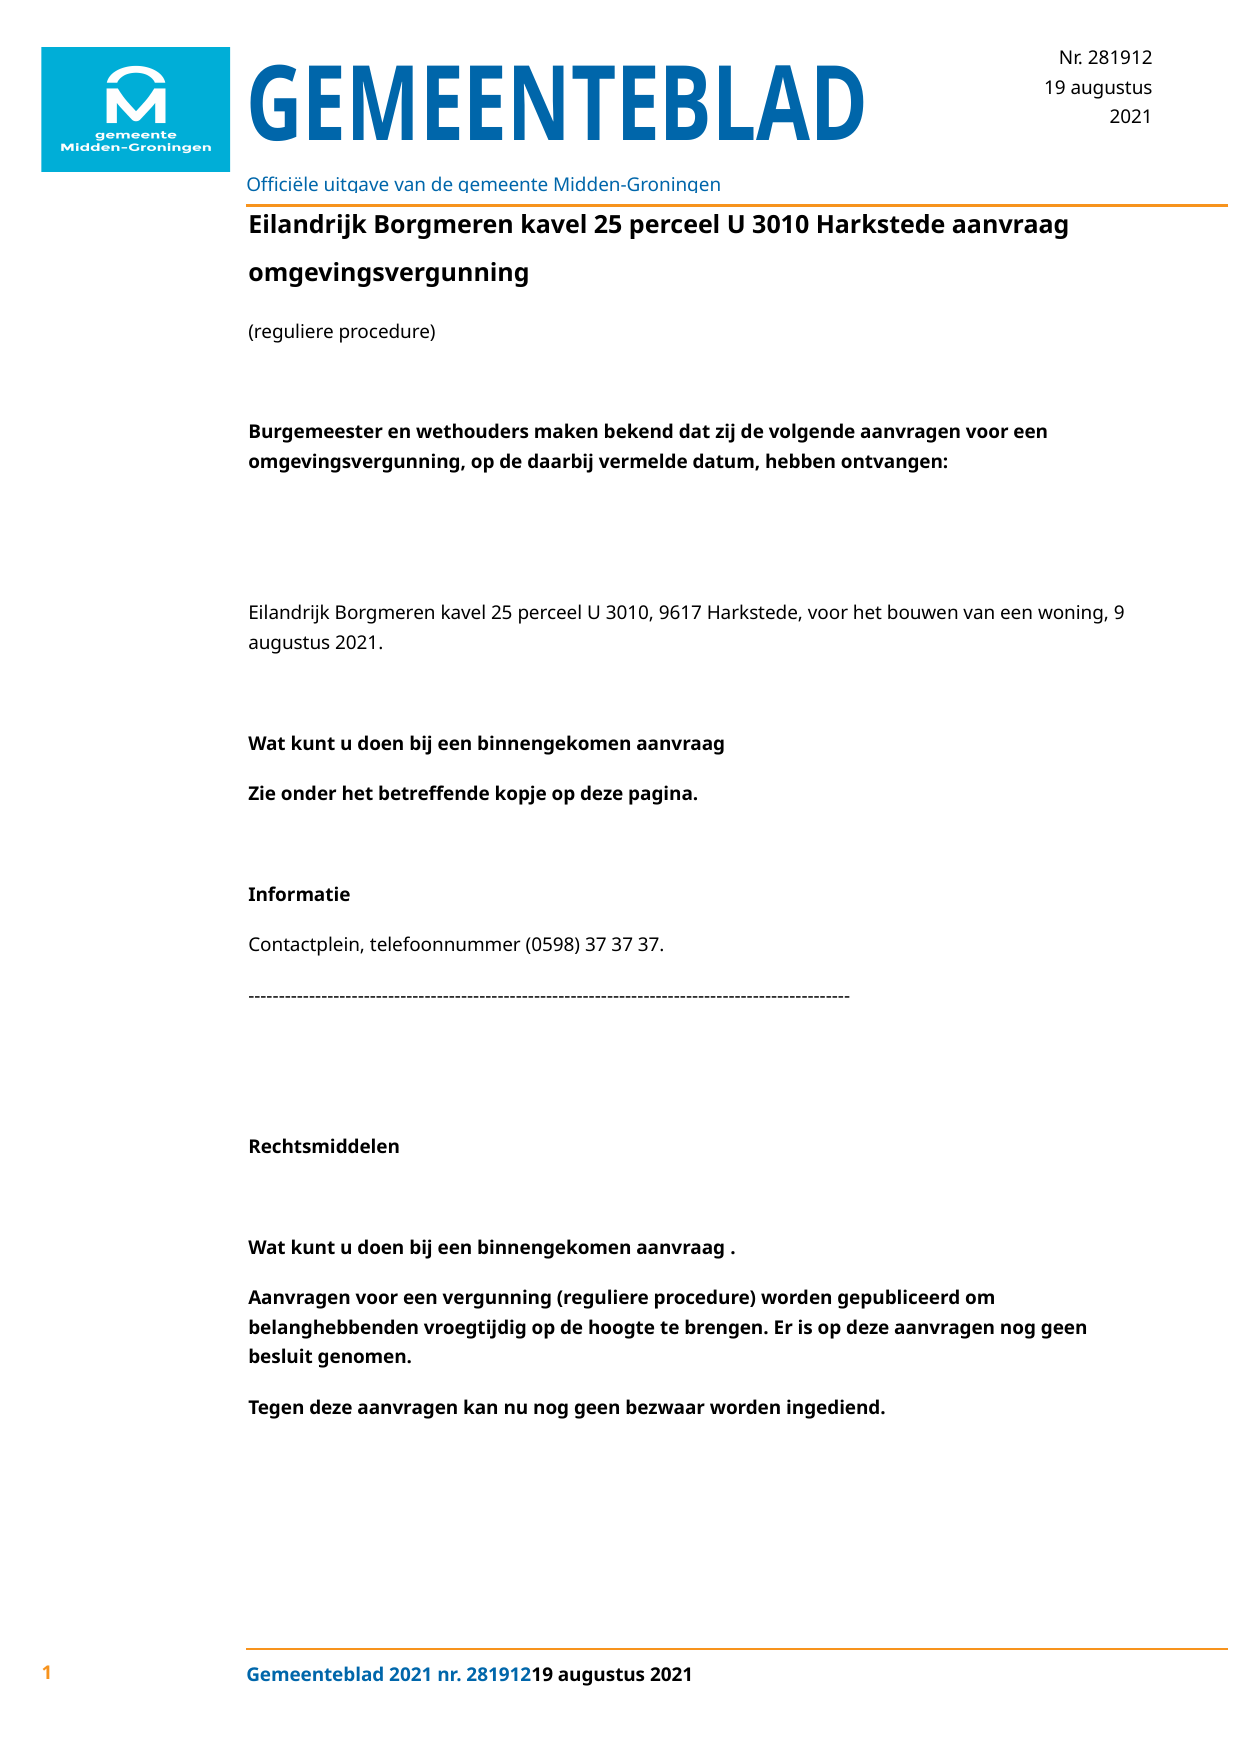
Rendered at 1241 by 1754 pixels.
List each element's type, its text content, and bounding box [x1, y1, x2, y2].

text (reguliere procedure) [248, 318, 1152, 344]
text Burgemeester en wethouders maken bekend dat zij de volgende aanvragen voor een omgevingsvergunning, op de daarbij vermelde datum, hebben ontvangen: [248, 419, 1152, 474]
text Tegen deze aanvragen kan nu nog geen bezwaar worden ingediend. [248, 1394, 1152, 1420]
text Informatie [248, 881, 1152, 907]
text Contactplein, telefoonnummer (0598) 37 37 37. [248, 932, 1152, 957]
text --------------------------------------------------------------------------------------------------- [248, 982, 1152, 1008]
picture [184, 146, 190, 153]
text Aanvragen voor een vergunning (reguliere procedure) worden gepubliceerd om belanghebbenden vroegtijdig op de hoogte te brengen. Er is op deze aanvragen nog geen besluit genomen. [248, 1284, 1152, 1369]
text Rechtsmiddelen [248, 1133, 1152, 1159]
text Zie onder het betreffende kopje op deze pagina. [248, 780, 1152, 806]
text Wat kunt u doen bij een binnengekomen aanvraag [248, 730, 1152, 756]
picture [108, 66, 164, 82]
picture [107, 89, 165, 122]
text Eilandrijk Borgmeren kavel 25 perceel U 3010 Harkstede aanvraag omgevingsvergunning [248, 207, 1152, 288]
text Eilandrijk Borgmeren kavel 25 perceel U 3010, 9617 Harkstede, voor het bouwen van een woning, 9 augustus 2021. [248, 599, 1152, 655]
text Wat kunt u doen bij een binnengekomen aanvraag . [248, 1234, 1152, 1260]
